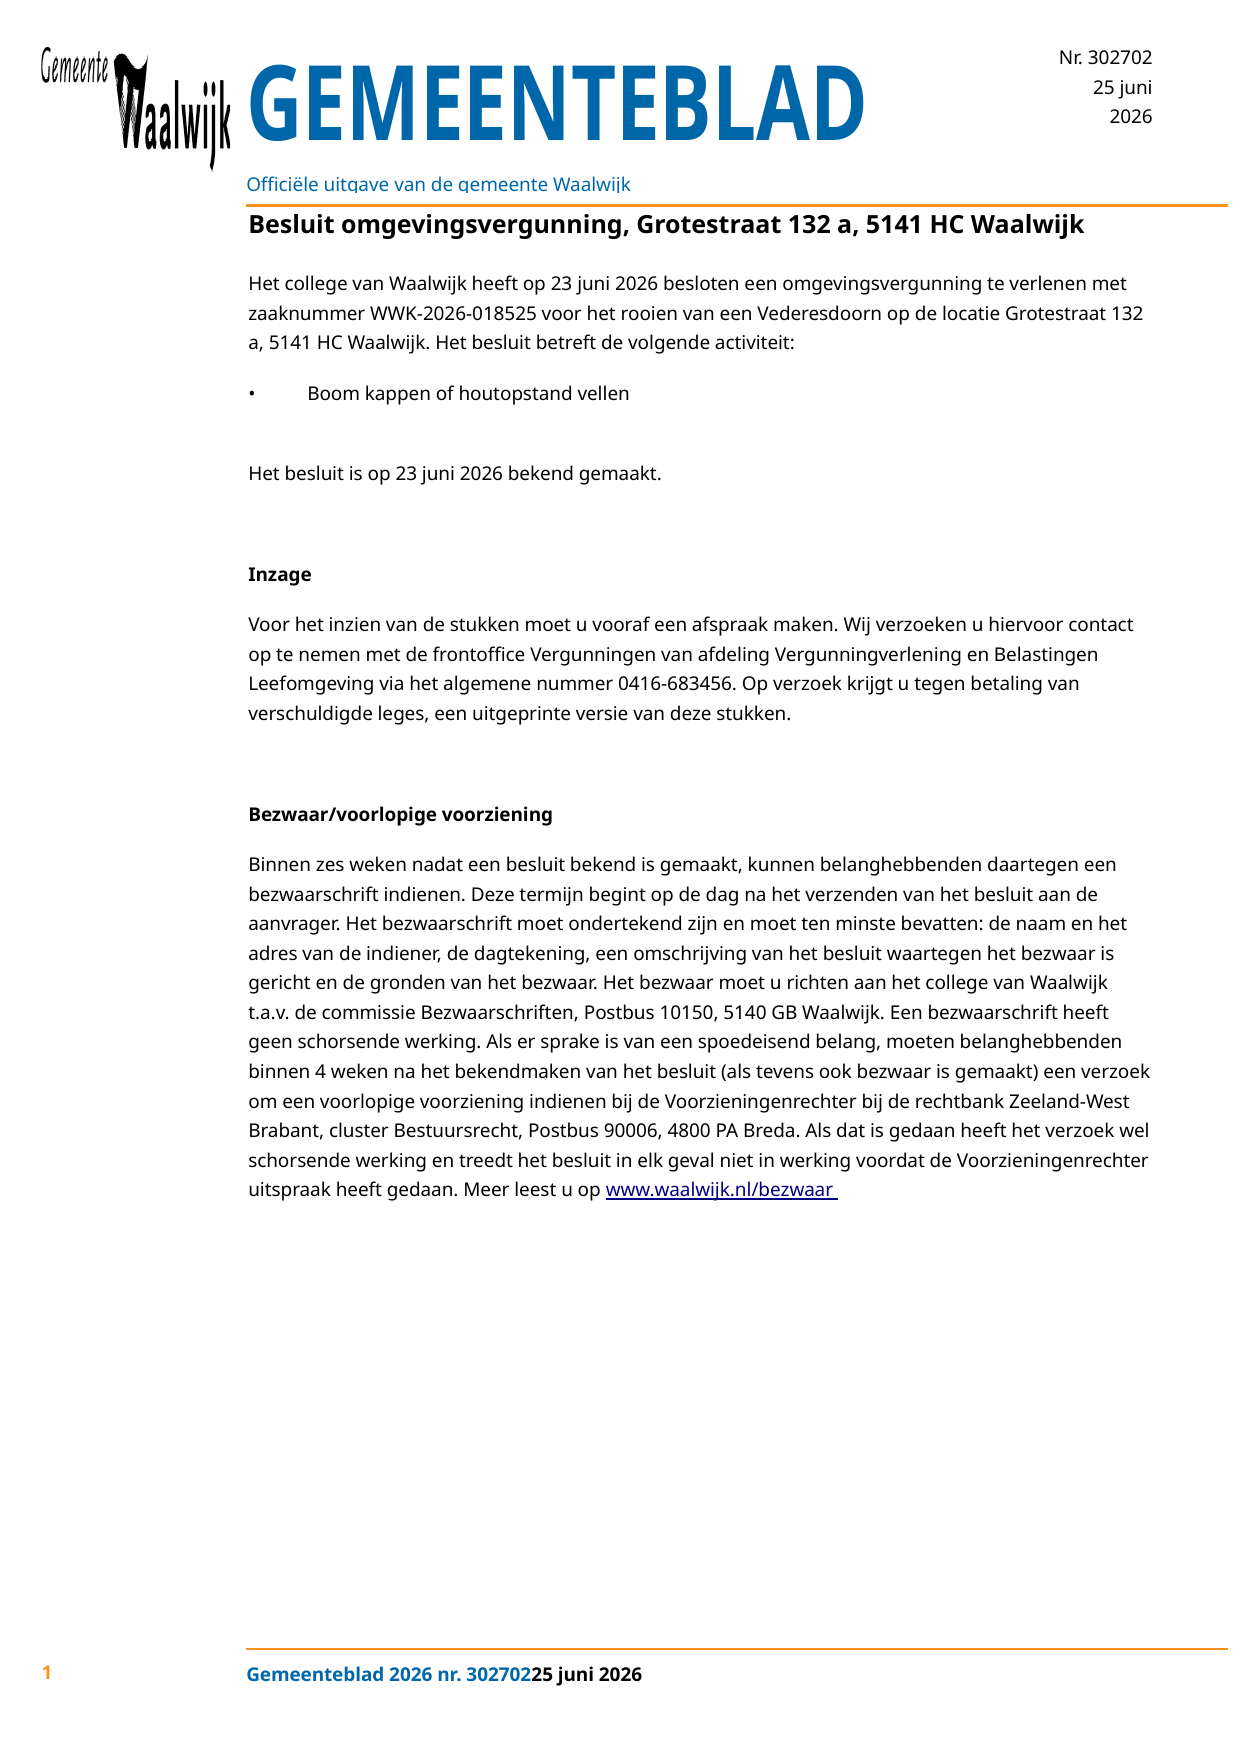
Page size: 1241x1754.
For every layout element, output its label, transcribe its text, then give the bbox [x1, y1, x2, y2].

text Het besluit is op 23 juni 2026 bekend gemaakt. [248, 460, 1152, 486]
text Inzage [248, 561, 1152, 586]
list Boom kappen of houtopstand vellen [248, 380, 1152, 406]
picture [41, 47, 231, 172]
text Voor het inzien van de stukken moet u vooraf een afspraak maken. Wij verzoeken u hiervoor contact op te nemen met de frontoffice Vergunningen van afdeling Vergunningverlening en Belastingen Leefomgeving via het algemene nummer 0416-683456. Op verzoek krijgt u tegen betaling van verschuldigde leges, een uitgeprinte versie van deze stukken. [248, 611, 1152, 726]
text Binnen zes weken nadat een besluit bekend is gemaakt, kunnen belanghebbenden daartegen een bezwaarschrift indienen. Deze termijn begint op de dag na het verzenden van het besluit aan de aanvrager. Het bezwaarschrift moet ondertekend zijn en moet ten minste bevatten: de naam en het adres van de indiener, de dagtekening, een omschrijving van het besluit waartegen het bezwaar is gericht en de gronden van het bezwaar. Het bezwaar moet u richten aan het college van Waalwijk t.a.v. de commissie Bezwaarschriften, Postbus 10150, 5140 GB Waalwijk. Een bezwaarschrift heeft geen schorsende werking. Als er sprake is van een spoedeisend belang, moeten belanghebbenden binnen 4 weken na het bekendmaken van het besluit (als tevens ook bezwaar is gemaakt) een verzoek om een voorlopige voorziening indienen bij de Voorzieningenrechter bij de rechtbank Zeeland-West Brabant, cluster Bestuursrecht, Postbus 90006, 4800 PA Breda. Als dat is gedaan heeft het verzoek wel schorsende werking en treedt het besluit in elk geval niet in werking voordat de Voorzieningenrechter uitspraak heeft gedaan. Meer leest u op www.waalwijk.nl/bezwaar [248, 851, 1152, 1202]
text Het college van Waalwijk heeft op 23 juni 2026 besloten een omgevingsvergunning te verlenen met zaaknummer WWK-2026-018525 voor het rooien van een Vederesdoorn op de locatie Grotestraat 132 a, 5141 HC Waalwijk. Het besluit betreft de volgende activiteit: [248, 270, 1152, 355]
text Besluit omgevingsvergunning, Grotestraat 132 a, 5141 HC Waalwijk [248, 207, 1152, 241]
text Bezwaar/voorlopige voorziening [248, 801, 1152, 826]
